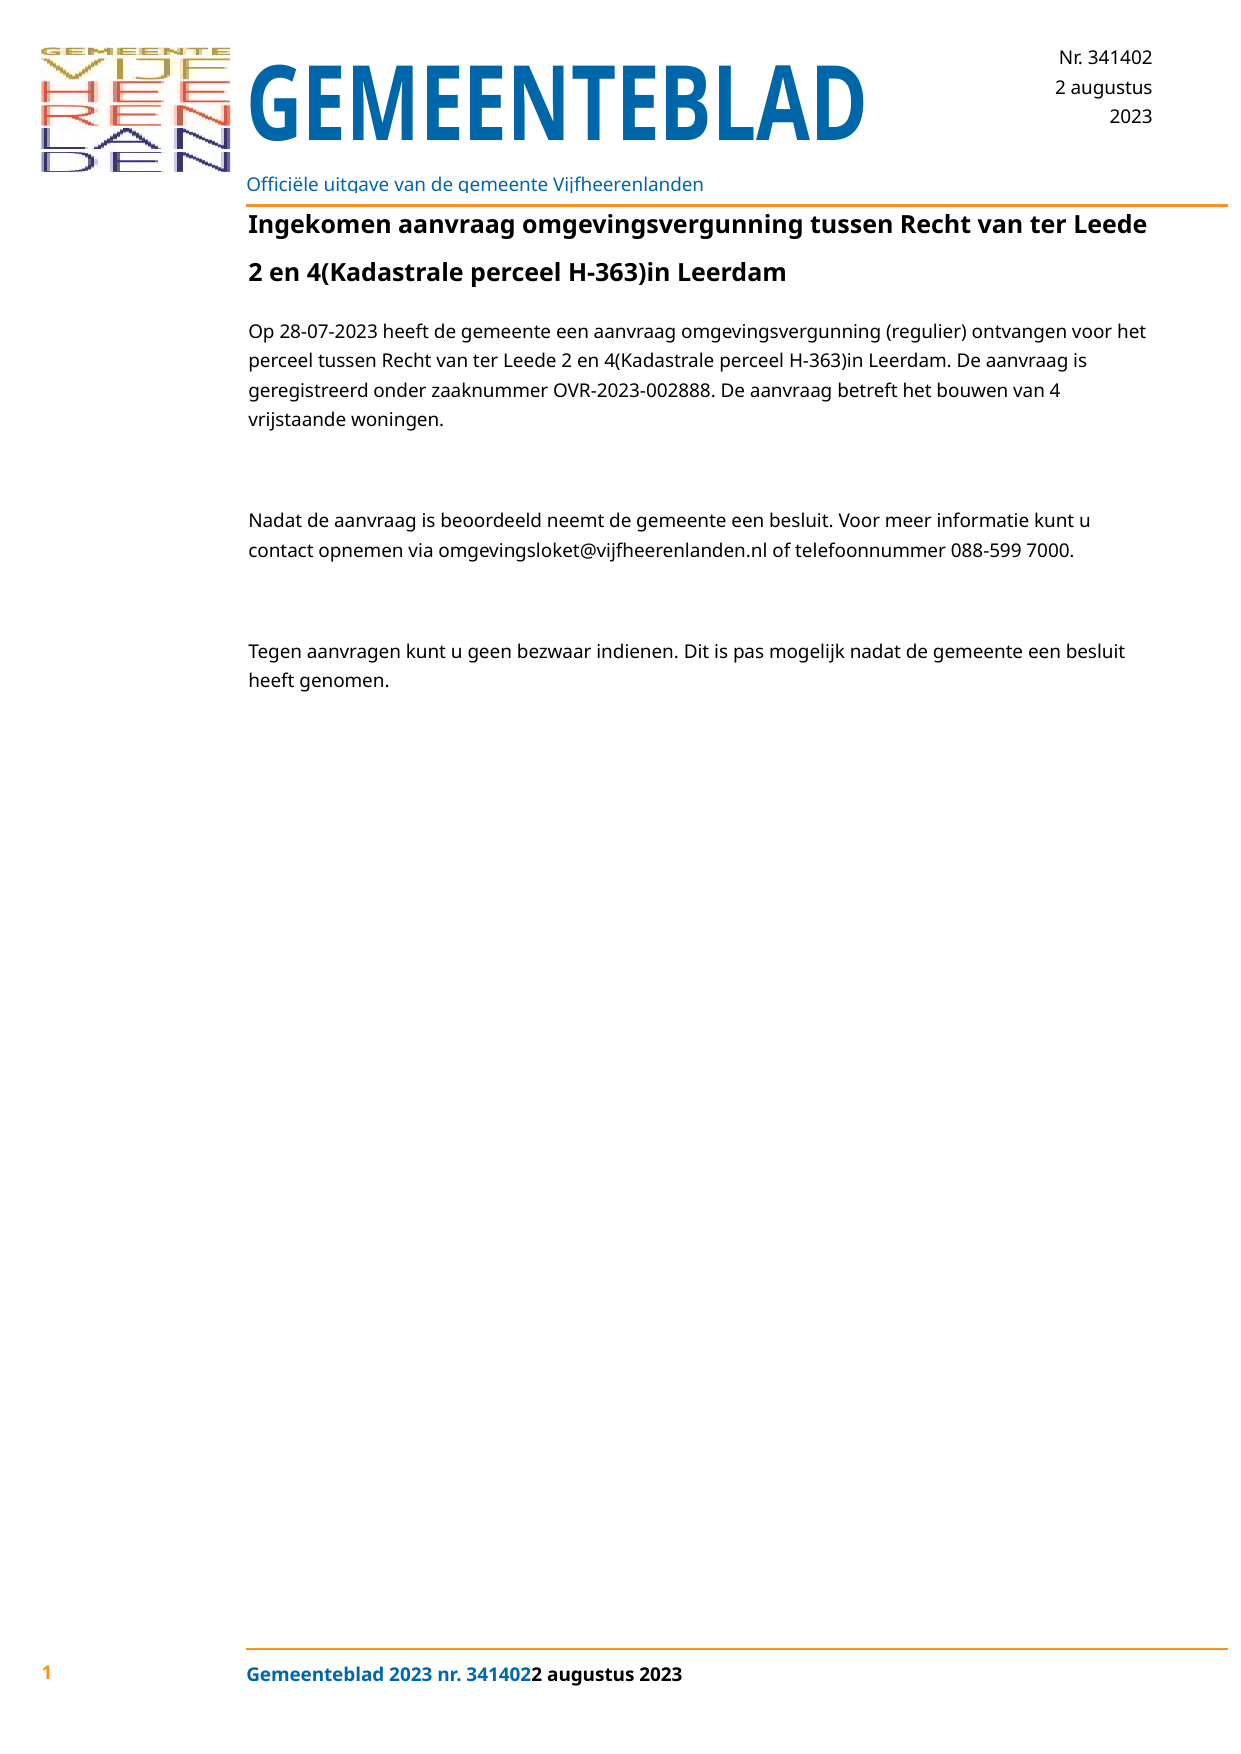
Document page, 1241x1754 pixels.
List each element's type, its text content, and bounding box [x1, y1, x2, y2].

text Nadat de aanvraag is beoordeeld neemt de gemeente een besluit. Voor meer informatie kunt u contact opnemen via omgevingsloket@vijfheerenlanden.nl of telefoonnummer 088-599 7000. [248, 507, 1152, 563]
text Op 28-07-2023 heeft de gemeente een aanvraag omgevingsvergunning (regulier) ontvangen voor het perceel tussen Recht van ter Leede 2 en 4(Kadastrale perceel H-363)in Leerdam. De aanvraag is geregistreerd onder zaaknummer OVR-2023-002888. De aanvraag betreft het bouwen van 4 vrijstaande woningen. [248, 318, 1152, 432]
text Tegen aanvragen kunt u geen bezwaar indienen. Dit is pas mogelijk nadat de gemeente een besluit heeft genomen. [248, 638, 1152, 693]
picture [41, 47, 231, 172]
text Ingekomen aanvraag omgevingsvergunning tussen Recht van ter Leede 2 en 4(Kadastrale perceel H-363)in Leerdam [248, 207, 1152, 288]
